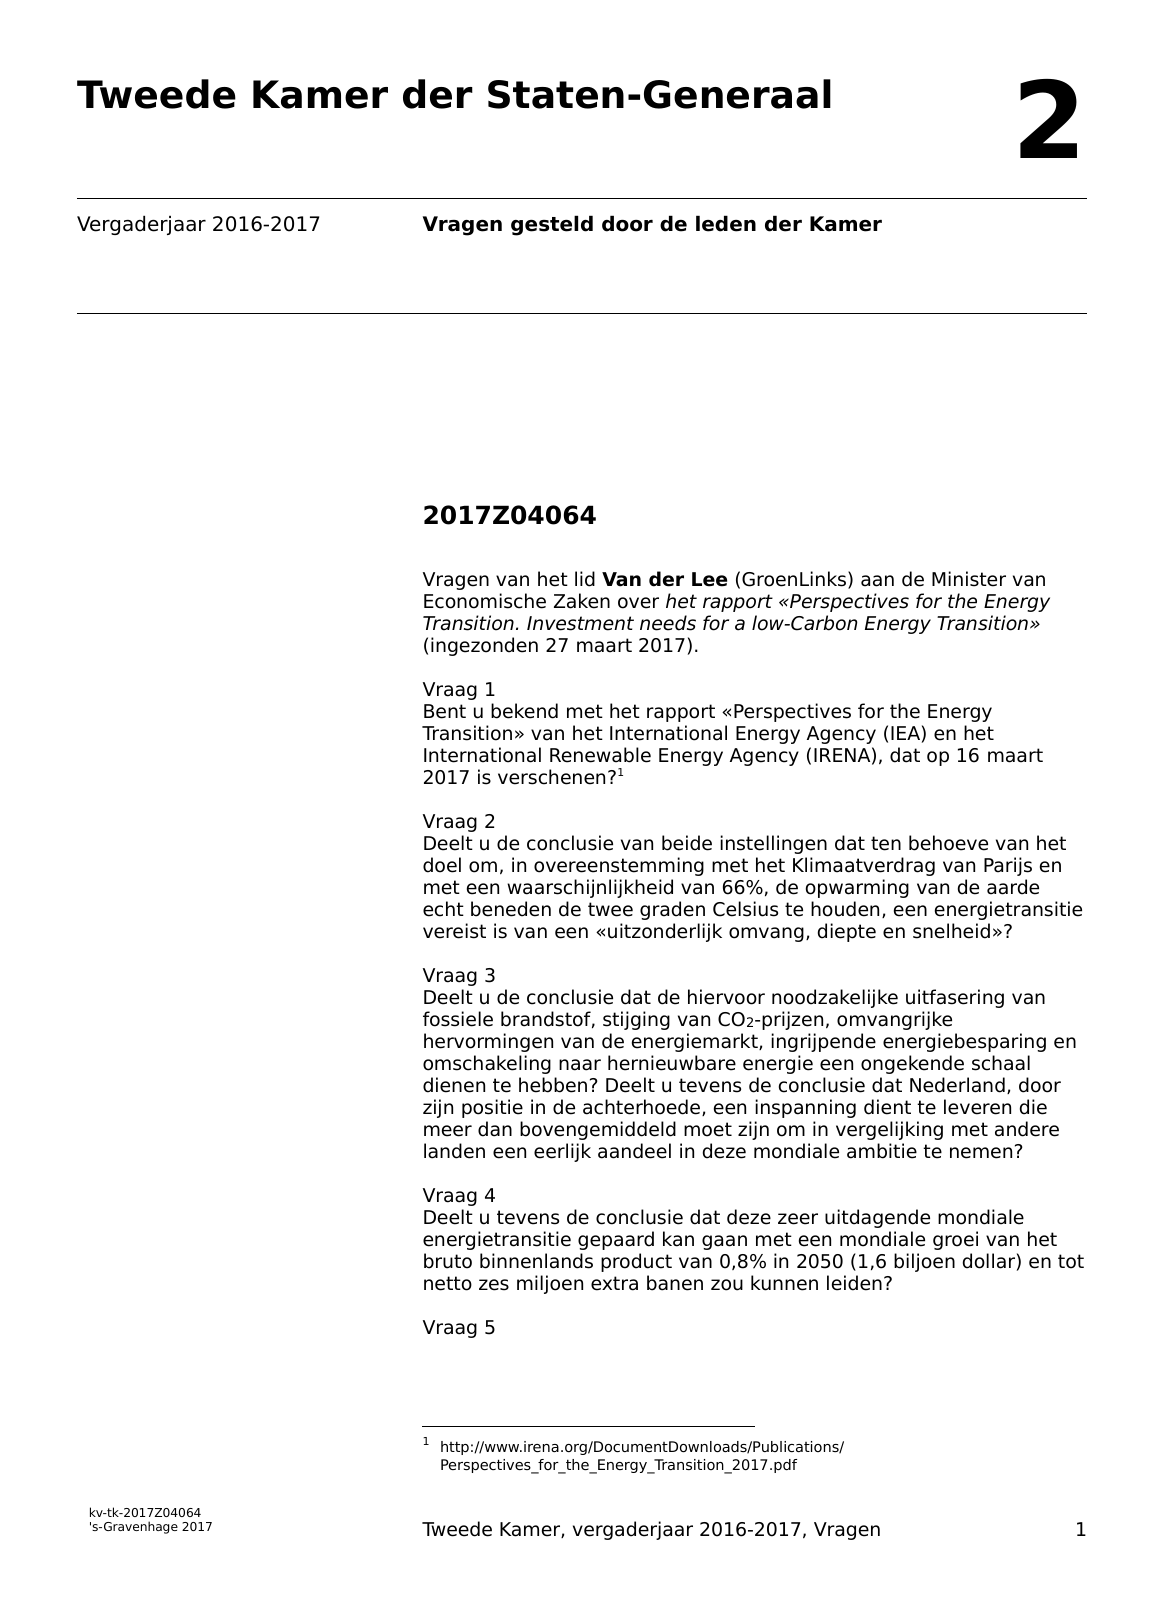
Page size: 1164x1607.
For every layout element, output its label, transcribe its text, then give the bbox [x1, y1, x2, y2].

table_header 2 [886, 59, 1087, 198]
text Vraag 2 [422, 811, 1087, 833]
text 's-Gravenhage 2017 [88, 1520, 323, 1534]
table_cell Vragen gesteld door de leden der Kamer [422, 199, 1087, 313]
text http://www.irena.org/DocumentDownloads/Publications/Perspectives_for_the_Energy_Transition_2017.pdf [422, 1435, 1087, 1474]
text Vraag 4 [422, 1185, 1087, 1207]
text Vraag 3 [422, 965, 1087, 987]
table_cell Vergaderjaar 2016-2017 [77, 199, 422, 313]
text Deelt u tevens de conclusie dat deze zeer uitdagende mondiale energietransitie gepaard kan gaan met een mondiale groei van het bruto binnenlands product van 0,8% in 2050 (1,6 biljoen dollar) en tot netto zes miljoen extra banen zou kunnen leiden? [422, 1207, 1087, 1295]
text 2017Z04064 [422, 501, 1087, 531]
text Vraag 1 [422, 679, 1087, 701]
text Deelt u de conclusie van beide instellingen dat ten behoeve van het doel om, in overeenstemming met het Klimaatverdrag van Parijs en met een waarschijnlijkheid van 66%, de opwarming van de aarde echt beneden de twee graden Celsius te houden, een energietransitie vereist is van een «uitzonderlijk omvang, diepte en snelheid»? [422, 833, 1087, 943]
text Vragen van het lid Van der Lee (GroenLinks) aan de Minister van Economische Zaken over het rapport «Perspectives for the Energy Transition. Investment needs for a low-Carbon Energy Transition» (ingezonden 27 maart 2017). [422, 569, 1087, 657]
text Vraag 5 [422, 1317, 1087, 1339]
text kv-tk-2017Z04064 [88, 1506, 323, 1520]
text Bent u bekend met het rapport «Perspectives for the Energy Transition» van het International Energy Agency (IEA) en het International Renewable Energy Agency (IRENA), dat op 16 maart 2017 is verschenen? [422, 701, 1087, 789]
table_header Tweede Kamer der Staten-Generaal [77, 59, 886, 198]
text Deelt u de conclusie dat de hiervoor noodzakelijke uitfasering van fossiele brandstof, stijging van CO2-prijzen, omvangrijke hervormingen van de energiemarkt, ingrijpende energiebesparing en omschakeling naar hernieuwbare energie een ongekende schaal dienen te hebben? Deelt u tevens de conclusie dat Nederland, door zijn positie in de achterhoede, een inspanning dient te leveren die meer dan bovengemiddeld moet zijn om in vergelijking met andere landen een eerlijk aandeel in deze mondiale ambitie te nemen? [422, 987, 1087, 1163]
